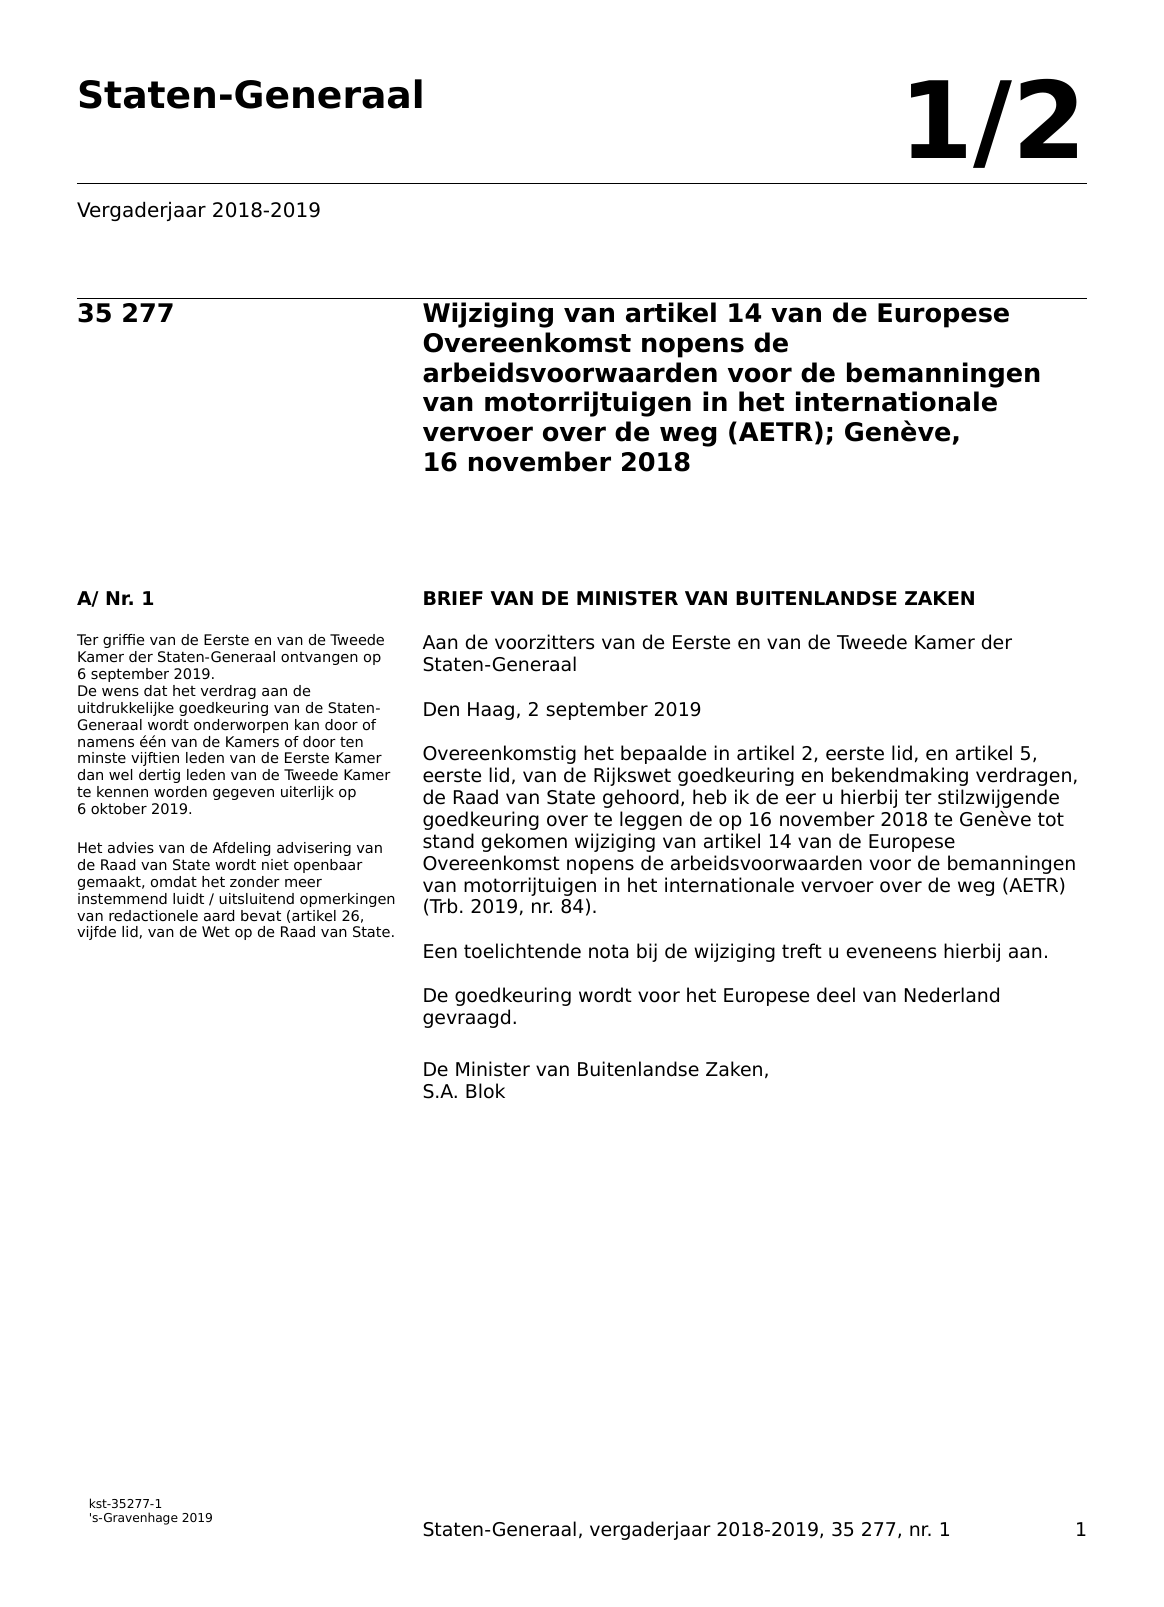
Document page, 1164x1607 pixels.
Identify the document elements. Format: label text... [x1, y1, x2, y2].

text Een toelichtende nota bij de wijziging treft u eveneens hierbij aan. [422, 941, 1087, 963]
text De Minister van Buitenlandse Zaken, S.A. Blok [422, 1059, 1087, 1103]
table_header Staten-Generaal [77, 59, 886, 183]
subtitle A/ Nr. 1 BRIEF VAN DE MINISTER VAN BUITENLANDSE ZAKEN [77, 588, 1087, 610]
text Ter griffie van de Eerste en van de Tweede Kamer der Staten-Generaal ontvangen op 6 september 2019. [77, 632, 399, 683]
text De wens dat het verdrag aan de uitdrukkelijke goedkeuring van de Staten-Generaal wordt onderworpen kan door of namens één van de Kamers of door ten minste vijftien leden van de Eerste Kamer dan wel dertig leden van de Tweede Kamer te kennen worden gegeven uiterlijk op 6 oktober 2019. [77, 683, 399, 818]
text [77, 818, 399, 840]
text 's-Gravenhage 2019 [88, 1511, 323, 1525]
text kst-35277-1 [88, 1497, 323, 1511]
text Het advies van de Afdeling advisering van de Raad van State wordt niet openbaar gemaakt, omdat het zonder meer instemmend luidt / uitsluitend opmerkingen van redactionele aard bevat (artikel 26, vijfde lid, van de Wet op de Raad van State. [77, 840, 399, 941]
text De goedkeuring wordt voor het Europese deel van Nederland gevraagd. [422, 985, 1087, 1029]
text Overeenkomstig het bepaalde in artikel 2, eerste lid, en artikel 5, eerste lid, van de Rijkswet goedkeuring en bekendmaking verdragen, de Raad van State gehoord, heb ik de eer u hierbij ter stilzwijgende goedkeuring over te leggen de op 16 november 2018 te Genève tot stand gekomen wijziging van artikel 14 van de Europese Overeenkomst nopens de arbeidsvoorwaarden voor de bemanningen van motorrijtuigen in het internationale vervoer over de weg (AETR) (Trb. 2019, nr. 84). [422, 743, 1087, 918]
table_header 1/2 [886, 59, 1087, 183]
table_cell Vergaderjaar 2018-2019 [77, 184, 1087, 298]
subtitle 35 277 Wijziging van artikel 14 van de Europese Overeenkomst nopens de arbeidsvoorwaarden voor de bemanningen van motorrijtuigen in het internationale vervoer over de weg (AETR); Genève, 16 november 2018 [77, 299, 1087, 477]
text Aan de voorzitters van de Eerste en van de Tweede Kamer der Staten-Generaal [422, 632, 1087, 676]
text Den Haag, 2 september 2019 [422, 698, 1087, 720]
